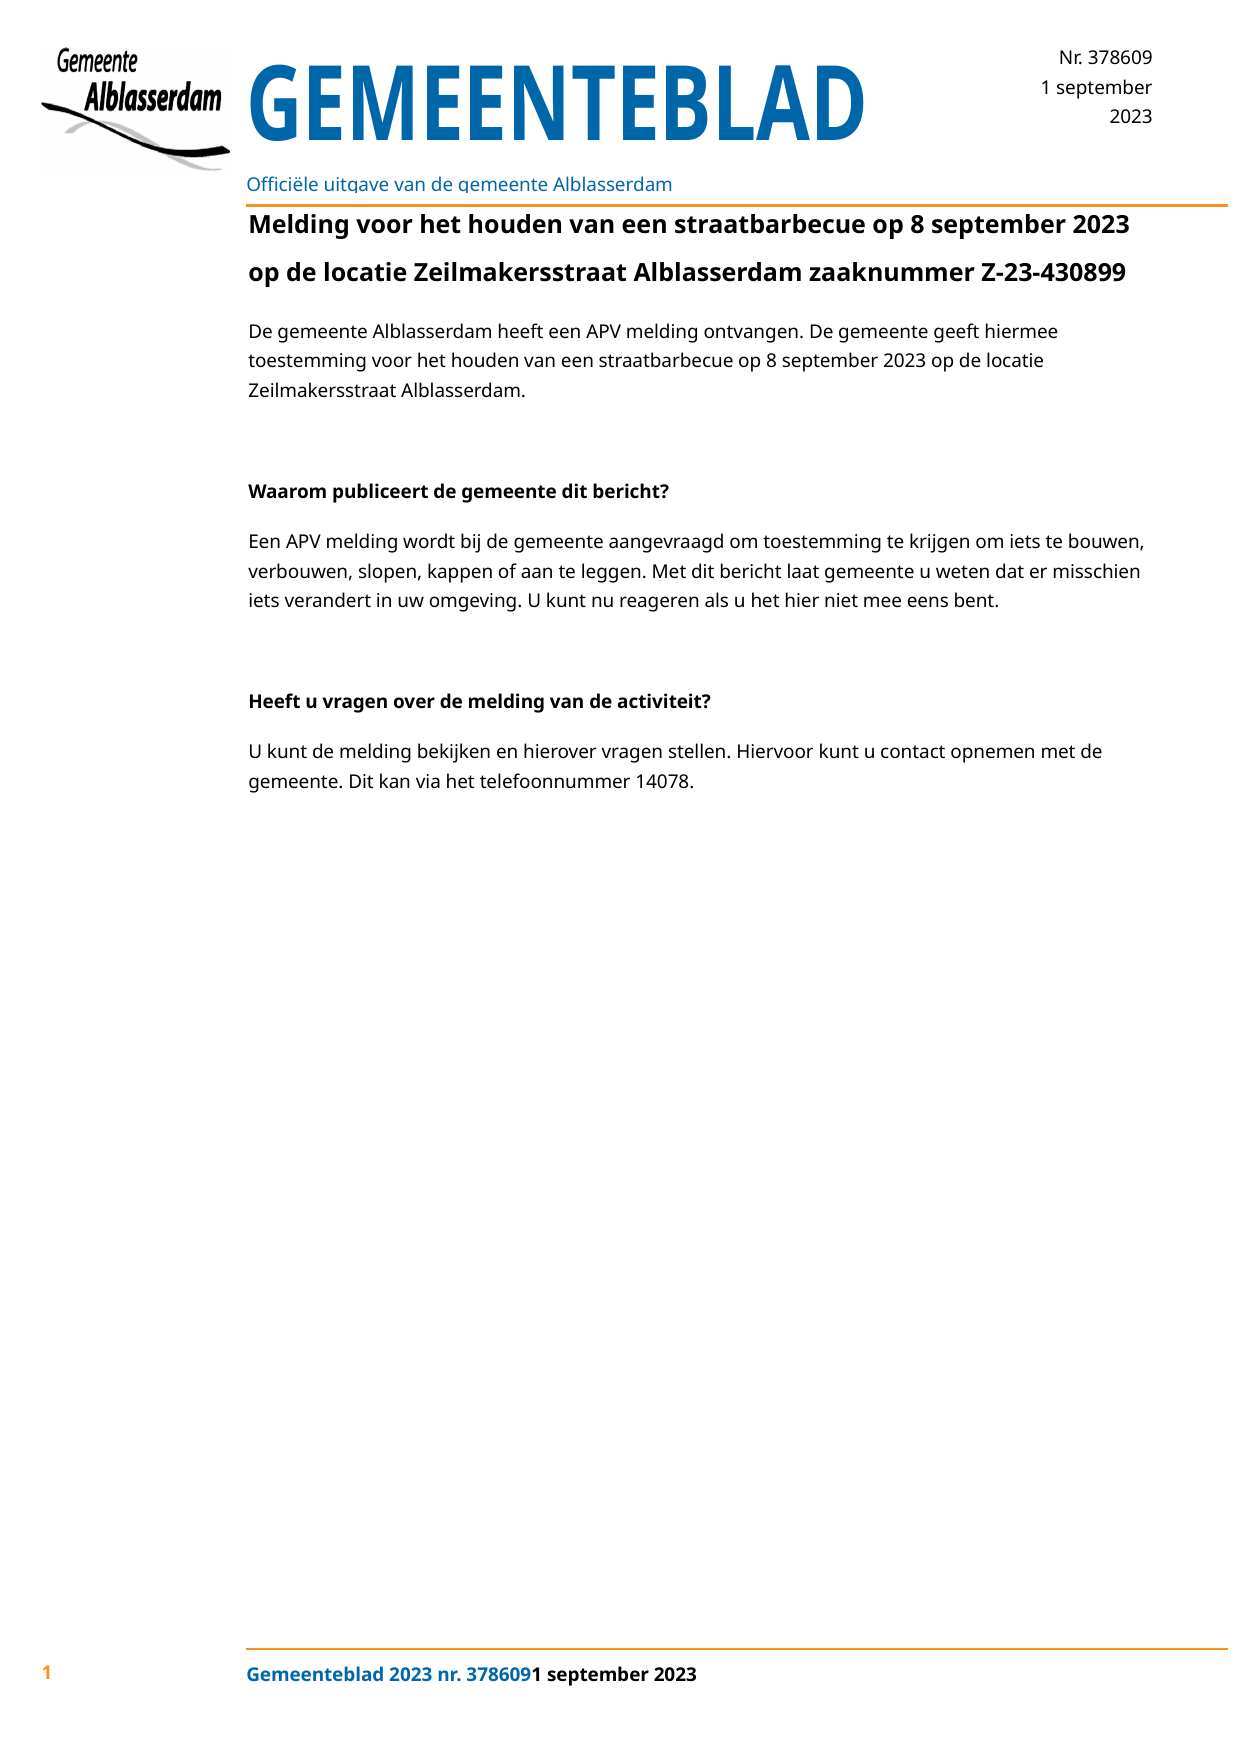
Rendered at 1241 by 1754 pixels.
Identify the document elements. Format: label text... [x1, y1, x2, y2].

text Melding voor het houden van een straatbarbecue op 8 september 2023 op de locatie Zeilmakersstraat Alblasserdam zaaknummer Z-23-430899 [248, 207, 1152, 288]
text Waarom publiceert de gemeente dit bericht? [248, 478, 1152, 504]
text Een APV melding wordt bij de gemeente aangevraagd om toestemming te krijgen om iets te bouwen, verbouwen, slopen, kappen of aan te leggen. Met dit bericht laat gemeente u weten dat er misschien iets verandert in uw omgeving. U kunt nu reageren als u het hier niet mee eens bent. [248, 528, 1152, 613]
text U kunt de melding bekijken en hierover vragen stellen. Hiervoor kunt u contact opnemen met de gemeente. Dit kan via het telefoonnummer 14078. [248, 739, 1152, 794]
picture [41, 47, 231, 172]
text De gemeente Alblasserdam heeft een APV melding ontvangen. De gemeente geeft hiermee toestemming voor het houden van een straatbarbecue op 8 september 2023 op de locatie Zeilmakersstraat Alblasserdam. [248, 318, 1152, 403]
text Heeft u vragen over de melding van de activiteit? [248, 688, 1152, 714]
